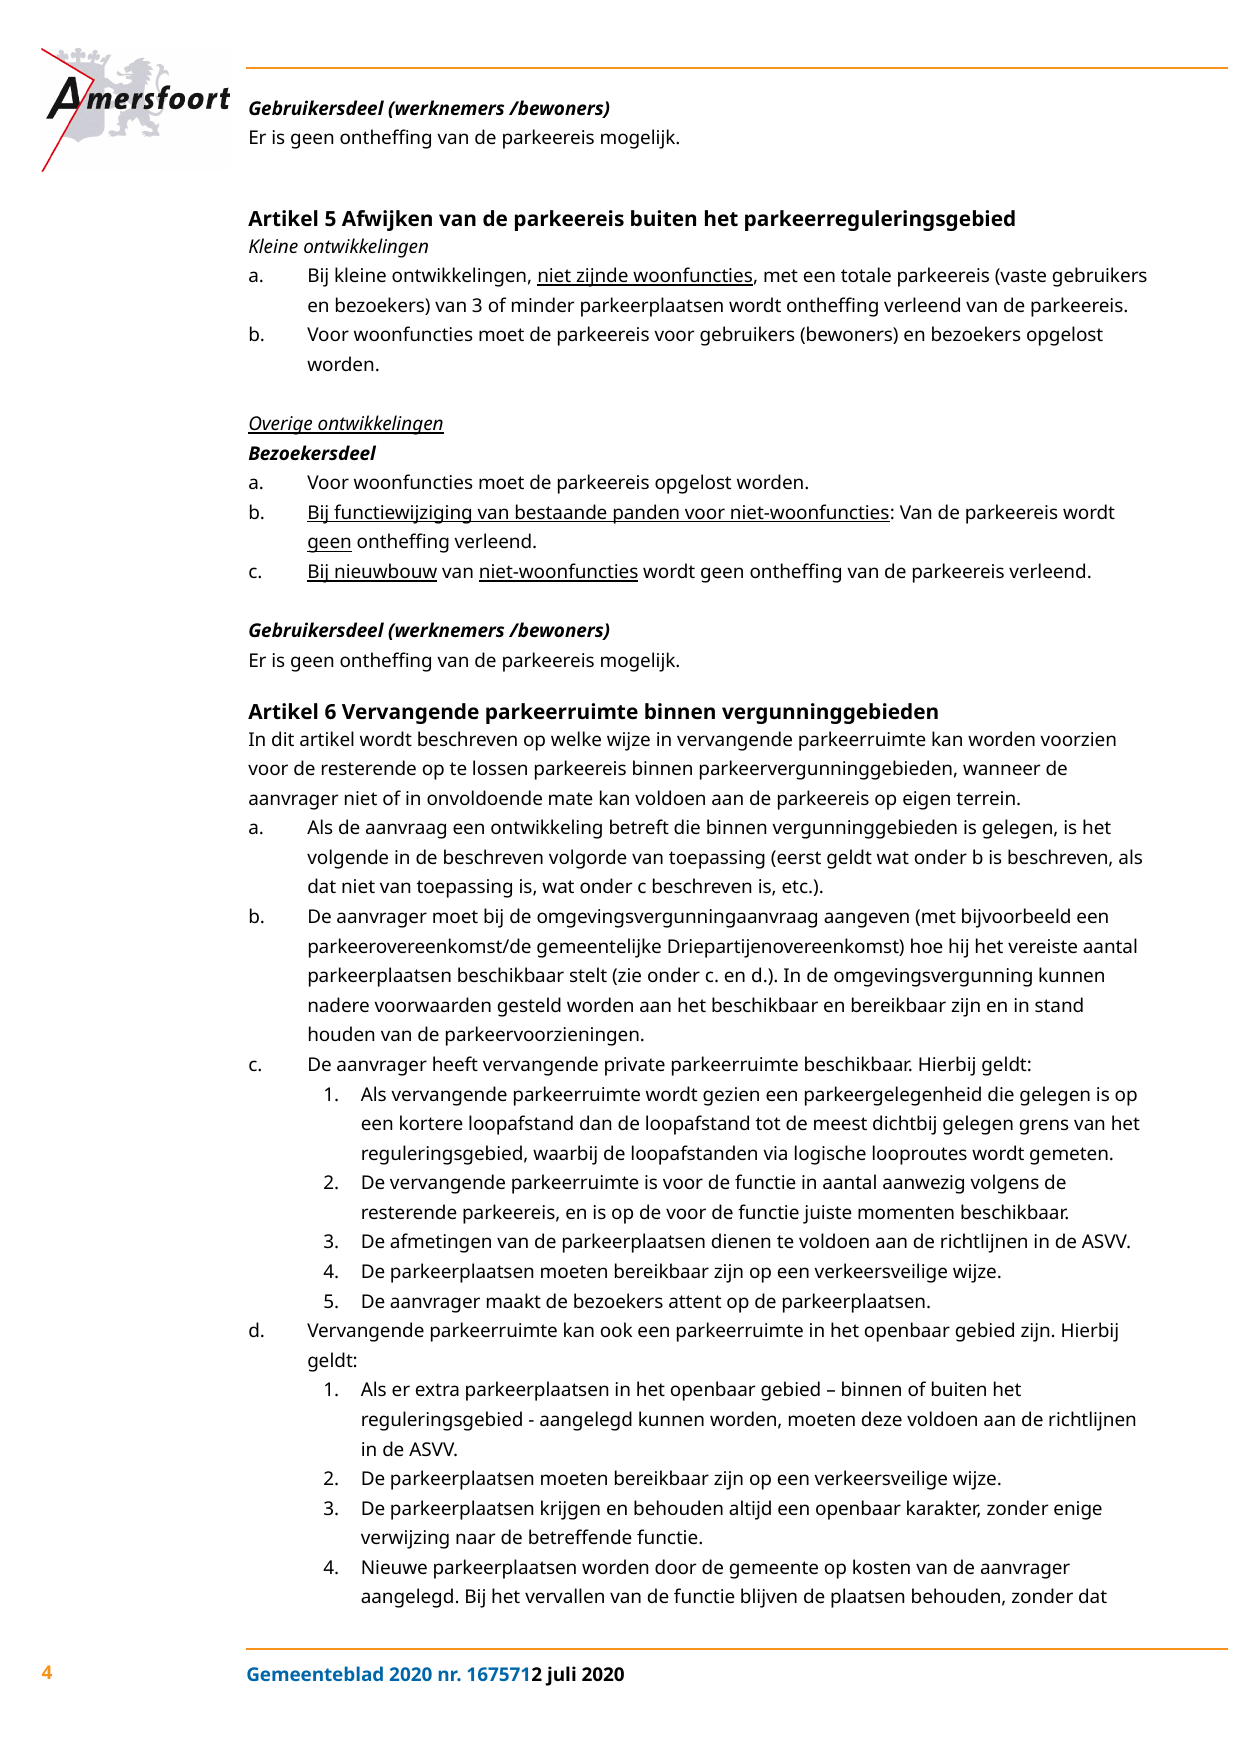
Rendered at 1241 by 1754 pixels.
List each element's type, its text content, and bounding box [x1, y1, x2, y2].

text Er is geen ontheffing van de parkeereis mogelijk. [248, 647, 1152, 673]
list De afmetingen van de parkeerplaatsen dienen te voldoen aan de richtlijnen in de ASVV. [323, 1229, 1152, 1254]
list De parkeerplaatsen moeten bereikbaar zijn op een verkeersveilige wijze. [323, 1465, 1152, 1491]
list De parkeerplaatsen krijgen en behouden altijd een openbaar karakter, zonder enige verwijzing naar de betreffende functie. [323, 1495, 1152, 1550]
list Bij kleine ontwikkelingen, niet zijnde woonfuncties, met een totale parkeereis (vaste gebruikers en bezoekers) van 3 of minder parkeerplaatsen wordt ontheffing verleend van de parkeereis. [248, 262, 1152, 318]
picture [41, 47, 231, 172]
text Gebruikersdeel (werknemers /bewoners) [248, 617, 1152, 643]
text Bezoekersdeel [248, 440, 1152, 466]
list Bij functiewijziging van bestaande panden voor niet-woonfuncties: Van de parkeereis wordt geen ontheffing verleend. [248, 499, 1152, 554]
text In dit artikel wordt beschreven op welke wijze in vervangende parkeerruimte kan worden voorzien voor de resterende op te lossen parkeereis binnen parkeervergunninggebieden, wanneer de aanvrager niet of in onvoldoende mate kan voldoen aan de parkeereis op eigen terrein. [248, 726, 1152, 811]
list Vervangende parkeerruimte kan ook een parkeerruimte in het openbaar gebied zijn. Hierbij geldt: [248, 1317, 1152, 1373]
text Kleine ontwikkelingen [248, 233, 1152, 258]
list Nieuwe parkeerplaatsen worden door de gemeente op kosten van de aanvrager aangelegd. Bij het vervallen van de functie blijven de plaatsen behouden, zonder dat [323, 1554, 1152, 1609]
list Als vervangende parkeerruimte wordt gezien een parkeergelegenheid die gelegen is op een kortere loopafstand dan de loopafstand tot de meest dichtbij gelegen grens van het reguleringsgebied, waarbij de loopafstanden via logische looproutes wordt gemeten. [323, 1081, 1152, 1166]
list De aanvrager maakt de bezoekers attent op de parkeerplaatsen. [323, 1288, 1152, 1314]
text Er is geen ontheffing van de parkeereis mogelijk. [248, 124, 1152, 150]
text Artikel 5 Afwijken van de parkeereis buiten het parkeerreguleringsgebied [248, 204, 1152, 233]
list Als er extra parkeerplaatsen in het openbaar gebied – binnen of buiten het reguleringsgebied - aangelegd kunnen worden, moeten deze voldoen aan de richtlijnen in de ASVV. [323, 1377, 1152, 1462]
list De vervangende parkeerruimte is voor de functie in aantal aanwezig volgens de resterende parkeereis, en is op de voor de functie juiste momenten beschikbaar. [323, 1169, 1152, 1225]
text Artikel 6 Vervangende parkeerruimte binnen vergunninggebieden [248, 697, 1152, 726]
list De parkeerplaatsen moeten bereikbaar zijn op een verkeersveilige wijze. [323, 1258, 1152, 1284]
text Gebruikersdeel (werknemers /bewoners) [248, 95, 1152, 121]
list Voor woonfuncties moet de parkeereis voor gebruikers (bewoners) en bezoekers opgelost worden. [248, 322, 1152, 377]
list Bij nieuwbouw van niet-woonfuncties wordt geen ontheffing van de parkeereis verleend. [248, 558, 1152, 584]
list Voor woonfuncties moet de parkeereis opgelost worden. [248, 469, 1152, 495]
text Overige ontwikkelingen [248, 410, 1152, 436]
list De aanvrager heeft vervangende private parkeerruimte beschikbaar. Hierbij geldt: [248, 1051, 1152, 1077]
list De aanvrager moet bij de omgevingsvergunningaanvraag aangeven (met bijvoorbeeld een parkeerovereenkomst/de gemeentelijke Driepartijenovereenkomst) hoe hij het vereiste aantal parkeerplaatsen beschikbaar stelt (zie onder c. en d.). In de omgevingsvergunning kunnen nadere voorwaarden gesteld worden aan het beschikbaar en bereikbaar zijn en in stand houden van de parkeervoorzieningen. [248, 903, 1152, 1047]
list Als de aanvraag een ontwikkeling betreft die binnen vergunninggebieden is gelegen, is het volgende in de beschreven volgorde van toepassing (eerst geldt wat onder b is beschreven, als dat niet van toepassing is, wat onder c beschreven is, etc.). [248, 814, 1152, 899]
